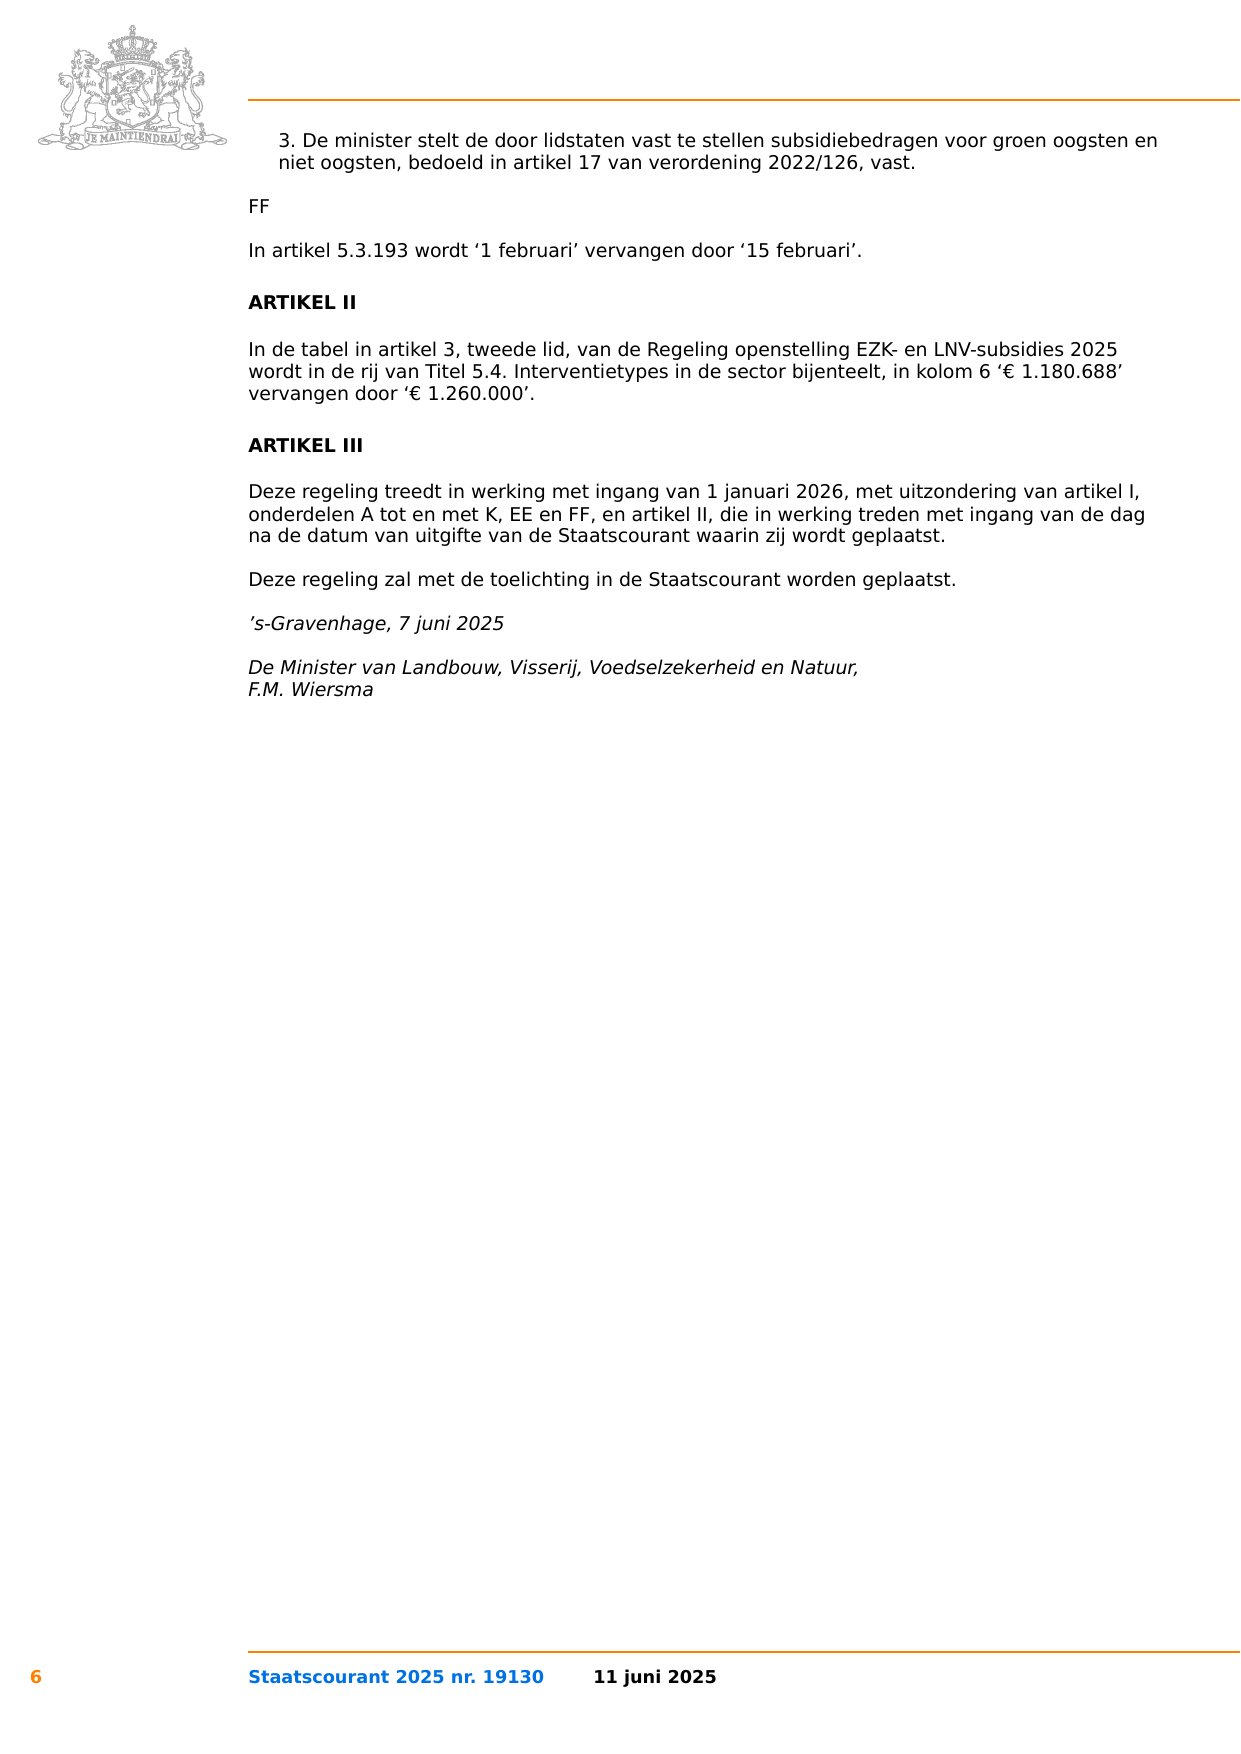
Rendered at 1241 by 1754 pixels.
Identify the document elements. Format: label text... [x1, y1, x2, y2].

text ’s-Gravenhage, 7 juni 2025 [248, 613, 1163, 635]
text FF [248, 196, 1163, 218]
subtitle ARTIKEL III [248, 434, 1163, 456]
text De Minister van Landbouw, Visserij, Voedselzekerheid en Natuur, F.M. Wiersma [248, 657, 1163, 701]
subtitle ARTIKEL II [248, 292, 1163, 313]
text In de tabel in artikel 3, tweede lid, van de Regeling openstelling EZK- en LNV-subsidies 2025 wordt in de rij van Titel 5.4. Interventietypes in de sector bijenteelt, in kolom 6 ‘€ 1.180.688’ vervangen door ‘€ 1.260.000’. [248, 338, 1163, 404]
text Deze regeling treedt in werking met ingang van 1 januari 2026, met uitzondering van artikel I, onderdelen A tot en met K, EE en FF, en artikel II, die in werking treden met ingang van de dag na de datum van uitgifte van de Staatscourant waarin zij wordt geplaatst. [248, 481, 1163, 547]
picture [38, 25, 227, 150]
text 3. De minister stelt de door lidstaten vast te stellen subsidiebedragen voor groen oogsten en niet oogsten, bedoeld in artikel 17 van verordening 2022/126, vast. [278, 130, 1163, 174]
text In artikel 5.3.193 wordt ‘1 februari’ vervangen door ‘15 februari’. [248, 239, 1163, 262]
text Deze regeling zal met de toelichting in de Staatscourant worden geplaatst. [248, 569, 1163, 591]
